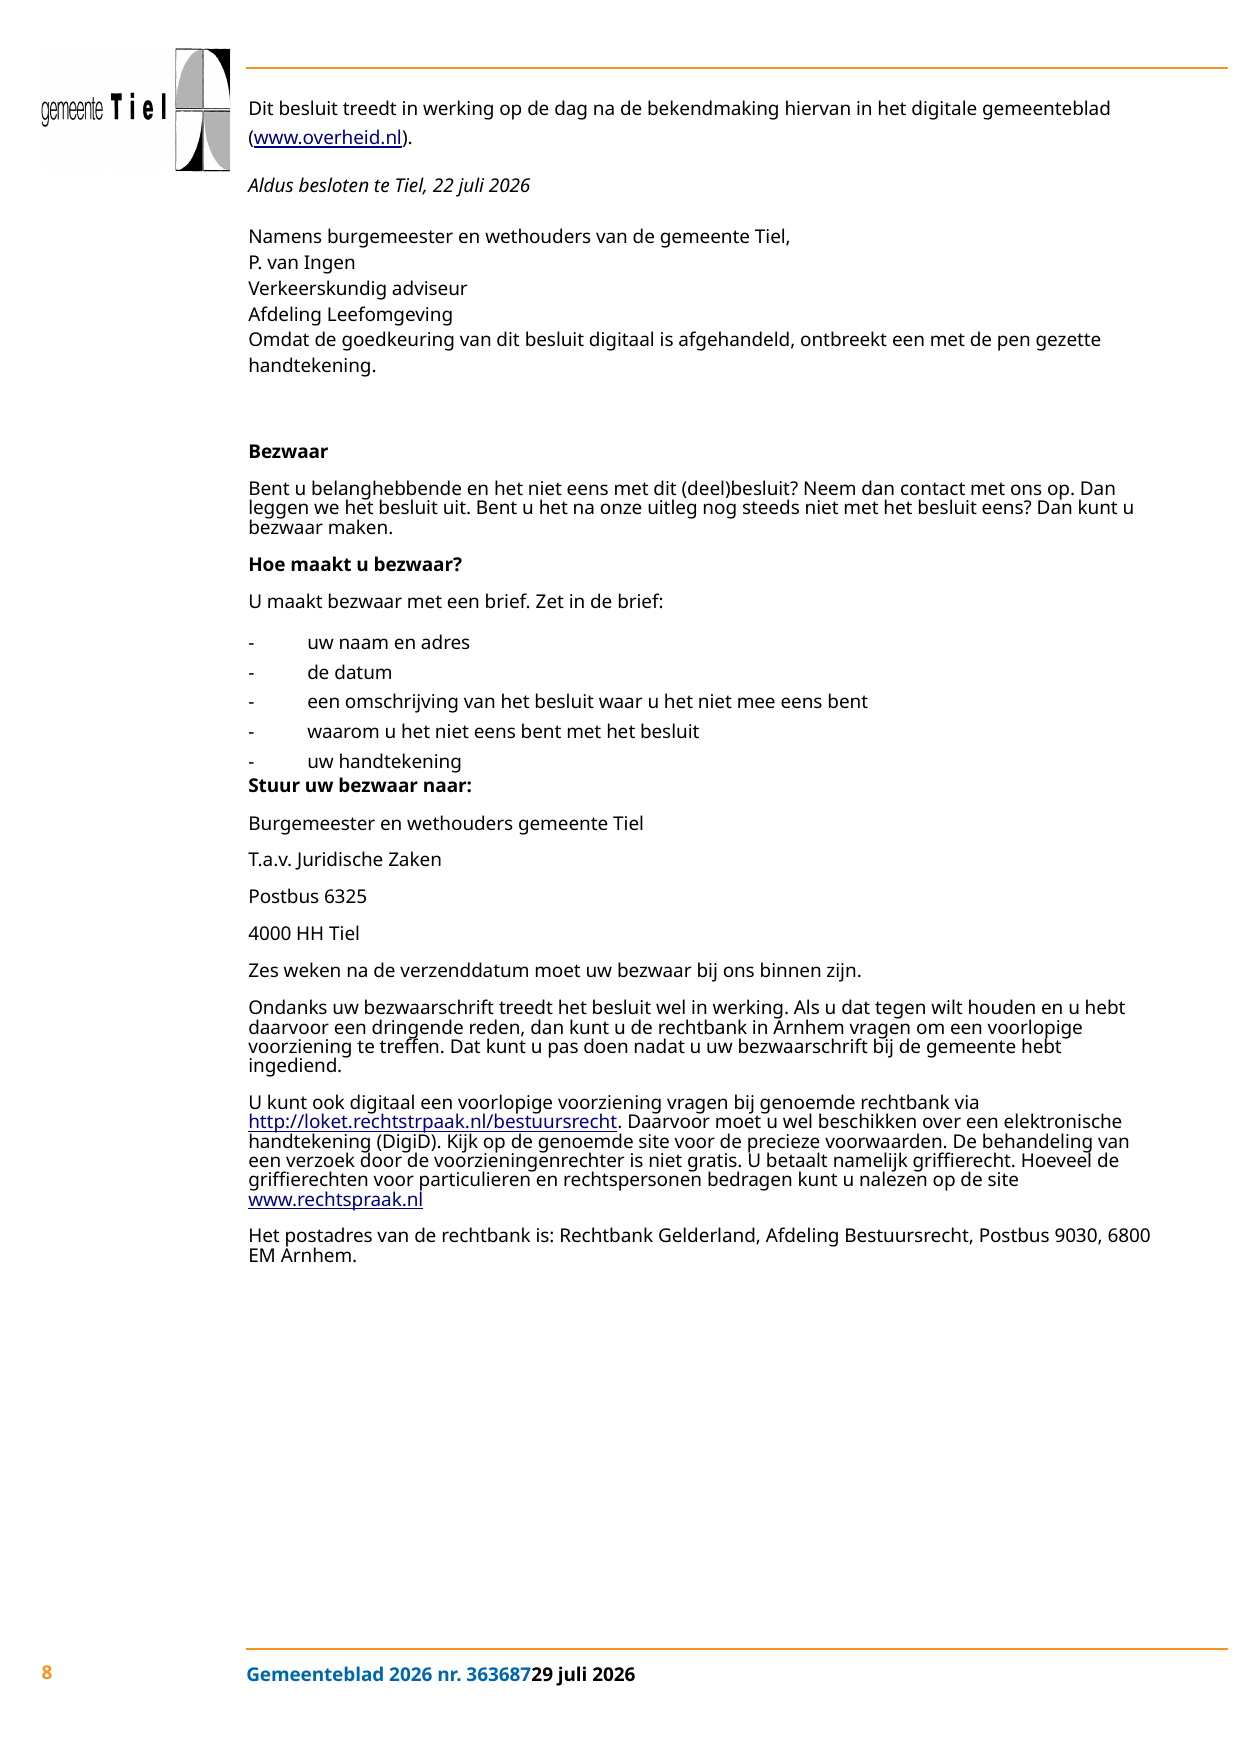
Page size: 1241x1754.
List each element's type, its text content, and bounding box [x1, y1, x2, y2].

text Zes weken na de verzenddatum moet uw bezwaar bij ons binnen zijn. [248, 962, 1152, 982]
list uw naam en adres [248, 629, 1152, 655]
text Afdeling Leefomgeving [248, 301, 1152, 327]
list uw handtekening [248, 748, 1152, 774]
list de datum [248, 659, 1152, 685]
text Het postadres van de rechtbank is: Rechtbank Gelderland, Afdeling Bestuursrecht, Postbus 9030, 6800 EM Arnhem. [248, 1227, 1152, 1266]
text Bent u belanghebbende en het niet eens met dit (deel)besluit? Neem dan contact met ons op. Dan leggen we het besluit uit. Bent u het na onze uitleg nog steeds niet met het besluit eens? Dan kunt u bezwaar maken. [248, 480, 1152, 538]
text Stuur uw bezwaar naar: [248, 777, 1152, 797]
text U kunt ook digitaal een voorlopige voorziening vragen bij genoemde rechtbank via http://loket.rechtstrpaak.nl/bestuursrecht. Daarvoor moet u wel beschikken over een elektronische handtekening (DigiD). Kijk op de genoemde site voor de precieze voorwaarden. De behandeling van een verzoek door de voorzieningenrechter is niet gratis. U betaalt namelijk griffierecht. Hoeveel de griffierechten voor particulieren en rechtspersonen bedragen kunt u nalezen op de site www.rechtspraak.nl [248, 1094, 1152, 1210]
text Namens burgemeester en wethouders van de gemeente Tiel, [248, 224, 1152, 249]
text T.a.v. Juridische Zaken [248, 851, 1152, 871]
text Hoe maakt u bezwaar? [248, 556, 1152, 575]
text Ondanks uw bezwaarschrift treedt het besluit wel in werking. Als u dat tegen wilt houden en u hebt daarvoor een dringende reden, dan kunt u de rechtbank in Arnhem vragen om een voorlopige voorziening te treffen. Dat kunt u pas doen nadat u uw bezwaarschrift bij de gemeente hebt ingediend. [248, 999, 1152, 1076]
text U maakt bezwaar met een brief. Zet in de brief: [248, 593, 1152, 612]
list een omschrijving van het besluit waar u het niet mee eens bent [248, 689, 1152, 714]
text P. van Ingen [248, 249, 1152, 275]
text 4000 HH Tiel [248, 925, 1152, 945]
text Bezwaar [248, 443, 1152, 462]
picture [41, 47, 231, 172]
text Burgemeester en wethouders gemeente Tiel [248, 814, 1152, 834]
list waarom u het niet eens bent met het besluit [248, 718, 1152, 744]
text Omdat de goedkeuring van dit besluit digitaal is afgehandeld, ontbreekt een met de pen gezette handtekening. [248, 327, 1152, 378]
text Postbus 6325 [248, 888, 1152, 908]
text Aldus besloten te Tiel, 22 juli 2026 [248, 172, 1152, 198]
text Dit besluit treedt in werking op de dag na de bekendmaking hiervan in het digitale gemeenteblad (www.overheid.nl). [248, 95, 1152, 150]
text Verkeerskundig adviseur [248, 275, 1152, 301]
